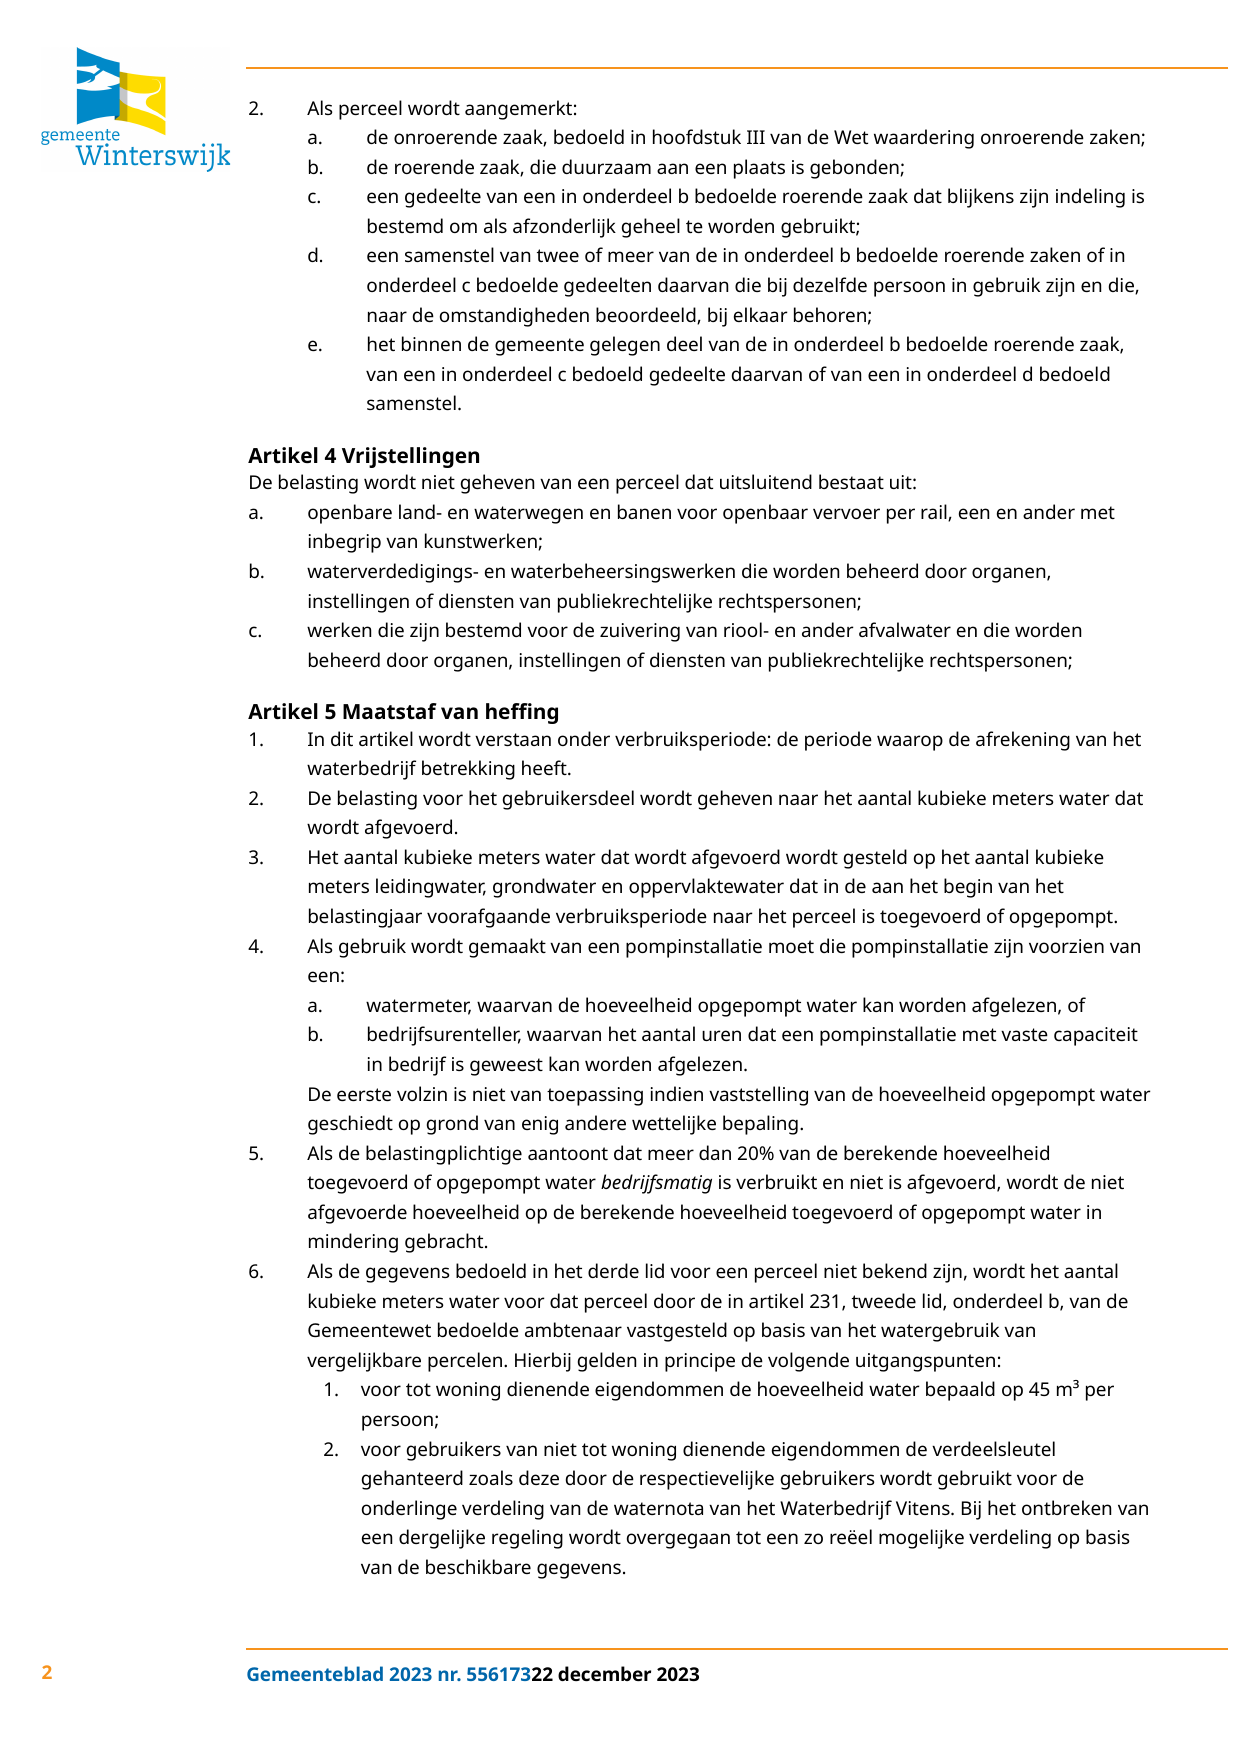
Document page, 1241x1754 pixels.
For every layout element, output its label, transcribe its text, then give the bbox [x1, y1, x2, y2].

list voor gebruikers van niet tot woning dienende eigendommen de verdeelsleutel gehanteerd zoals deze door de respectievelijke gebruikers wordt gebruikt voor de onderlinge verdeling van de waternota van het Waterbedrijf Vitens. Bij het ontbreken van een dergelijke regeling wordt overgegaan tot een zo reëel mogelijke verdeling op basis van de beschikbare gegevens. [323, 1436, 1152, 1580]
list watermeter, waarvan de hoeveelheid opgepompt water kan worden afgelezen, of [307, 992, 1152, 1018]
list een gedeelte van een in onderdeel b bedoelde roerende zaak dat blijkens zijn indeling is bestemd om als afzonderlijk geheel te worden gebruikt; [307, 183, 1152, 239]
list Het aantal kubieke meters water dat wordt afgevoerd wordt gesteld op het aantal kubieke meters leidingwater, grondwater en oppervlaktewater dat in de aan het begin van het belastingjaar voorafgaande verbruiksperiode naar het perceel is toegevoerd of opgepompt. [248, 844, 1152, 929]
list waterverdedigings- en waterbeheersingswerken die worden beheerd door organen, instellingen of diensten van publiekrechtelijke rechtspersonen; [248, 558, 1152, 613]
list het binnen de gemeente gelegen deel van de in onderdeel b bedoelde roerende zaak, van een in onderdeel c bedoeld gedeelte daarvan of van een in onderdeel d bedoeld samenstel. [307, 331, 1152, 416]
list De eerste volzin is niet van toepassing indien vaststelling van de hoeveelheid opgepompt water geschiedt op grond van enig andere wettelijke bepaling. [248, 1081, 1152, 1136]
list In dit artikel wordt verstaan onder verbruiksperiode: de periode waarop de afrekening van het waterbedrijf betrekking heeft. [248, 726, 1152, 781]
list werken die zijn bestemd voor de zuivering van riool- en ander afvalwater en die worden beheerd door organen, instellingen of diensten van publiekrechtelijke rechtspersonen; [248, 617, 1152, 673]
list Als de belastingplichtige aantoont dat meer dan 20% van de berekende hoeveelheid toegevoerd of opgepompt water bedrijfsmatig is verbruikt en niet is afgevoerd, wordt de niet afgevoerde hoeveelheid op de berekende hoeveelheid toegevoerd of opgepompt water in mindering gebracht. [248, 1140, 1152, 1254]
list Als de gegevens bedoeld in het derde lid voor een perceel niet bekend zijn, wordt het aantal kubieke meters water voor dat perceel door de in artikel 231, tweede lid, onderdeel b, van de Gemeentewet bedoelde ambtenaar vastgesteld op basis van het watergebruik van vergelijkbare percelen. Hierbij gelden in principe de volgende uitgangspunten: [248, 1258, 1152, 1373]
list De belasting voor het gebruikersdeel wordt geheven naar het aantal kubieke meters water dat wordt afgevoerd. [248, 785, 1152, 840]
picture [41, 47, 231, 172]
list de roerende zaak, die duurzaam aan een plaats is gebonden; [307, 154, 1152, 180]
list openbare land- en waterwegen en banen voor openbaar vervoer per rail, een en ander met inbegrip van kunstwerken; [248, 499, 1152, 554]
list bedrijfsurenteller, waarvan het aantal uren dat een pompinstallatie met vaste capaciteit in bedrijf is geweest kan worden afgelezen. [307, 1022, 1152, 1077]
text De belasting wordt niet geheven van een perceel dat uitsluitend bestaat uit: [248, 469, 1152, 495]
list voor tot woning dienende eigendommen de hoeveelheid water bepaald op 45 m³ per persoon; [323, 1377, 1152, 1432]
list een samenstel van twee of meer van de in onderdeel b bedoelde roerende zaken of in onderdeel c bedoelde gedeelten daarvan die bij dezelfde persoon in gebruik zijn en die, naar de omstandigheden beoordeeld, bij elkaar behoren; [307, 243, 1152, 328]
list Als gebruik wordt gemaakt van een pompinstallatie moet die pompinstallatie zijn voorzien van een: [248, 933, 1152, 988]
list de onroerende zaak, bedoeld in hoofdstuk III van de Wet waardering onroerende zaken; [307, 124, 1152, 150]
text Artikel 4 Vrijstellingen [248, 441, 1152, 469]
list Als perceel wordt aangemerkt: [248, 95, 1152, 121]
picture [225, 153, 231, 162]
text Artikel 5 Maatstaf van heffing [248, 697, 1152, 726]
